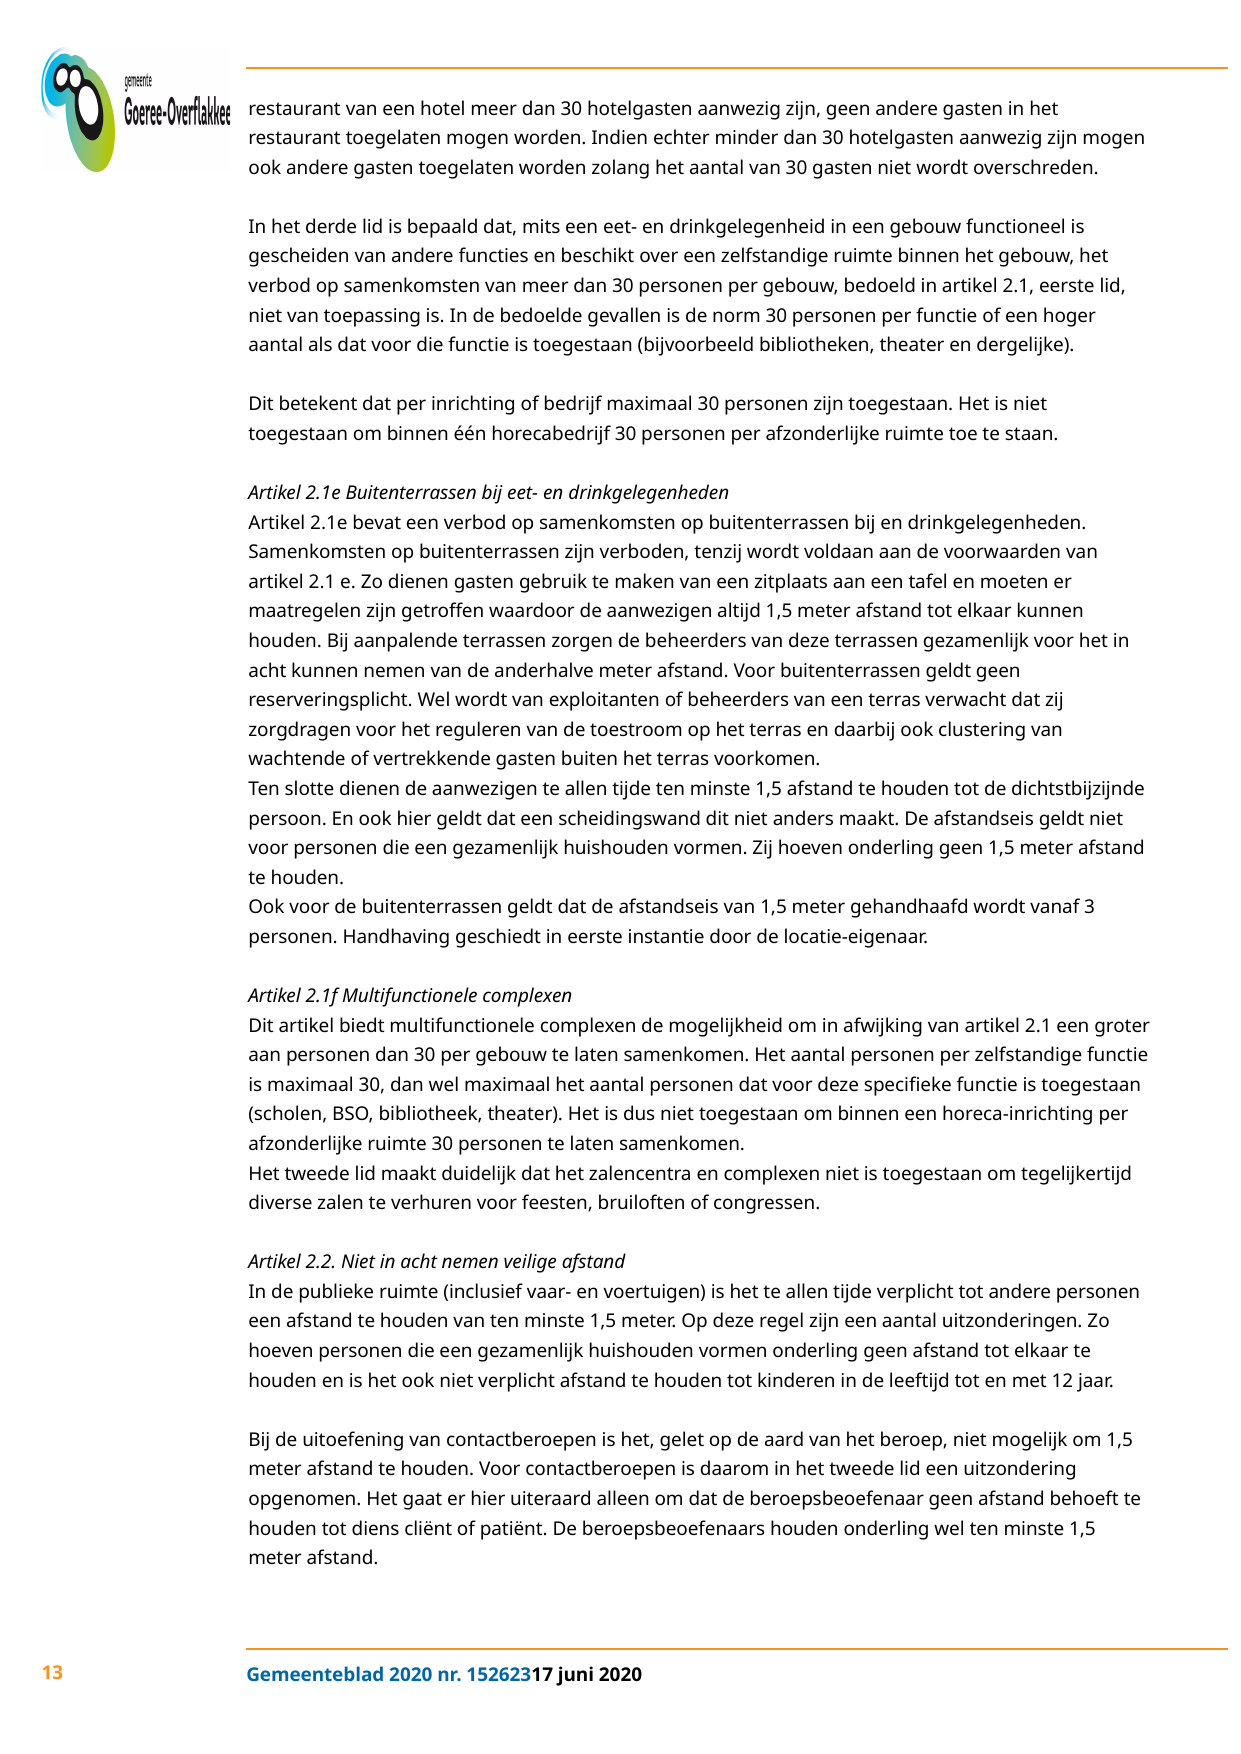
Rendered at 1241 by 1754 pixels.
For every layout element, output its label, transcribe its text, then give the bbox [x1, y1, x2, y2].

text Artikel 2.1e Buitenterrassen bij eet- en drinkgelegenheden [248, 479, 1152, 505]
text Artikel 2.1f Multifunctionele complexen [248, 982, 1152, 1008]
text Dit betekent dat per inrichting of bedrijf maximaal 30 personen zijn toegestaan. Het is niet toegestaan om binnen één horecabedrijf 30 personen per afzonderlijke ruimte toe te staan. [248, 391, 1152, 446]
text Ten slotte dienen de aanwezigen te allen tijde ten minste 1,5 afstand te houden tot de dichtstbijzijnde persoon. En ook hier geldt dat een scheidingswand dit niet anders maakt. De afstandseis geldt niet voor personen die een gezamenlijk huishouden vormen. Zij hoeven onderling geen 1,5 meter afstand te houden. [248, 775, 1152, 890]
text In het derde lid is bepaald dat, mits een eet- en drinkgelegenheid in een gebouw functioneel is gescheiden van andere functies en beschikt over een zelfstandige ruimte binnen het gebouw, het verbod op samenkomsten van meer dan 30 personen per gebouw, bedoeld in artikel 2.1, eerste lid, niet van toepassing is. In de bedoelde gevallen is de norm 30 personen per functie of een hoger aantal als dat voor die functie is toegestaan (bijvoorbeeld bibliotheken, theater en dergelijke). [248, 213, 1152, 357]
text Dit artikel biedt multifunctionele complexen de mogelijkheid om in afwijking van artikel 2.1 een groter aan personen dan 30 per gebouw te laten samenkomen. Het aantal personen per zelfstandige functie is maximaal 30, dan wel maximaal het aantal personen dat voor deze specifieke functie is toegestaan (scholen, BSO, bibliotheek, theater). Het is dus niet toegestaan om binnen een horeca-inrichting per afzonderlijke ruimte 30 personen te laten samenkomen. [248, 1012, 1152, 1156]
text Het tweede lid maakt duidelijk dat het zalencentra en complexen niet is toegestaan om tegelijkertijd diverse zalen te verhuren voor feesten, bruiloften of congressen. [248, 1160, 1152, 1215]
text In de publieke ruimte (inclusief vaar- en voertuigen) is het te allen tijde verplicht tot andere personen een afstand te houden van ten minste 1,5 meter. Op deze regel zijn een aantal uitzonderingen. Zo hoeven personen die een gezamenlijk huishouden vormen onderling geen afstand tot elkaar te houden en is het ook niet verplicht afstand te houden tot kinderen in de leeftijd tot en met 12 jaar. [248, 1278, 1152, 1393]
text Bij de uitoefening van contactberoepen is het, gelet op de aard van het beroep, niet mogelijk om 1,5 meter afstand te houden. Voor contactberoepen is daarom in het tweede lid een uitzondering opgenomen. Het gaat er hier uiteraard alleen om dat de beroepsbeoefenaar geen afstand behoeft te houden tot diens cliënt of patiënt. De beroepsbeoefenaars houden onderling wel ten minste 1,5 meter afstand. [248, 1426, 1152, 1570]
text restaurant van een hotel meer dan 30 hotelgasten aanwezig zijn, geen andere gasten in het restaurant toegelaten mogen worden. Indien echter minder dan 30 hotelgasten aanwezig zijn mogen ook andere gasten toegelaten worden zolang het aantal van 30 gasten niet wordt overschreden. [248, 95, 1152, 180]
picture [41, 47, 231, 172]
text Ook voor de buitenterrassen geldt dat de afstandseis van 1,5 meter gehandhaafd wordt vanaf 3 personen. Handhaving geschiedt in eerste instantie door de locatie-eigenaar. [248, 893, 1152, 949]
text Artikel 2.1e bevat een verbod op samenkomsten op buitenterrassen bij en drinkgelegenheden. Samenkomsten op buitenterrassen zijn verboden, tenzij wordt voldaan aan de voorwaarden van artikel 2.1 e. Zo dienen gasten gebruik te maken van een zitplaats aan een tafel en moeten er maatregelen zijn getroffen waardoor de aanwezigen altijd 1,5 meter afstand tot elkaar kunnen houden. Bij aanpalende terrassen zorgen de beheerders van deze terrassen gezamenlijk voor het in acht kunnen nemen van de anderhalve meter afstand. Voor buitenterrassen geldt geen reserveringsplicht. Wel wordt van exploitanten of beheerders van een terras verwacht dat zij zorgdragen voor het reguleren van de toestroom op het terras en daarbij ook clustering van wachtende of vertrekkende gasten buiten het terras voorkomen. [248, 509, 1152, 771]
text Artikel 2.2. Niet in acht nemen veilige afstand [248, 1248, 1152, 1274]
